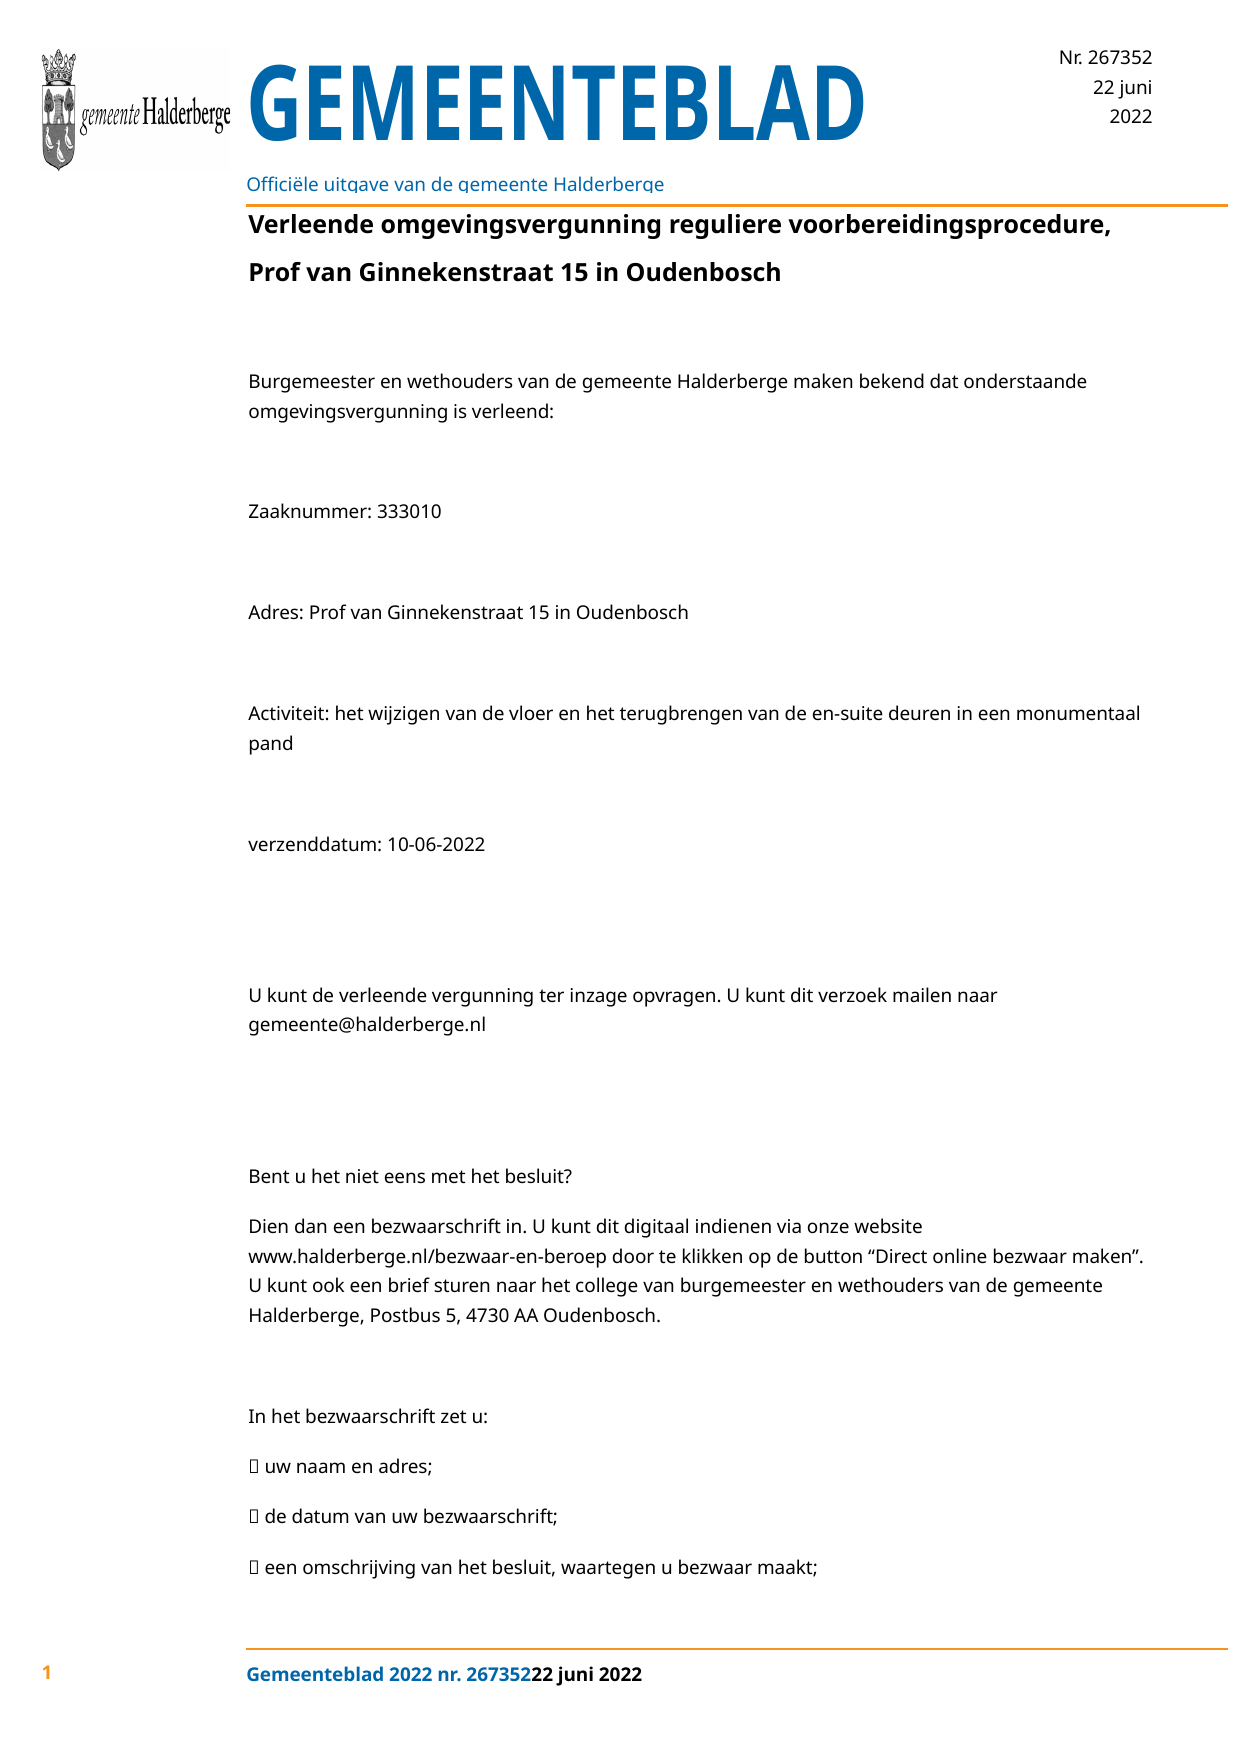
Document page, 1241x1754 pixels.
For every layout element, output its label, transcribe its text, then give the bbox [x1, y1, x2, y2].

text  de datum van uw bezwaarschrift; [248, 1504, 1152, 1529]
text Adres: Prof van Ginnekenstraat 15 in Oudenbosch [248, 599, 1152, 625]
text In het bezwaarschrift zet u: [248, 1403, 1152, 1429]
text  een omschrijving van het besluit, waartegen u bezwaar maakt; [248, 1554, 1152, 1580]
text verzenddatum: 10-06-2022 [248, 831, 1152, 857]
text U kunt de verleende vergunning ter inzage opvragen. U kunt dit verzoek mailen naar gemeente@halderberge.nl [248, 982, 1152, 1037]
text Burgemeester en wethouders van de gemeente Halderberge maken bekend dat onderstaande omgevingsvergunning is verleend: [248, 368, 1152, 424]
text Zaaknummer: 333010 [248, 499, 1152, 524]
text Activiteit: het wijzigen van de vloer en het terugbrengen van de en-suite deuren in een monumentaal pand [248, 700, 1152, 756]
text  uw naam en adres; [248, 1453, 1152, 1479]
text Dien dan een bezwaarschrift in. U kunt dit digitaal indienen via onze website www.halderberge.nl/bezwaar-en-beroep door te klikken op de button “Direct online bezwaar maken”. U kunt ook een brief sturen naar het college van burgemeester en wethouders van de gemeente Halderberge, Postbus 5, 4730 AA Oudenbosch. [248, 1213, 1152, 1328]
text Bent u het niet eens met het besluit? [248, 1163, 1152, 1189]
text Verleende omgevingsvergunning reguliere voorbereidingsprocedure, Prof van Ginnekenstraat 15 in Oudenbosch [248, 207, 1152, 288]
picture [41, 47, 231, 172]
